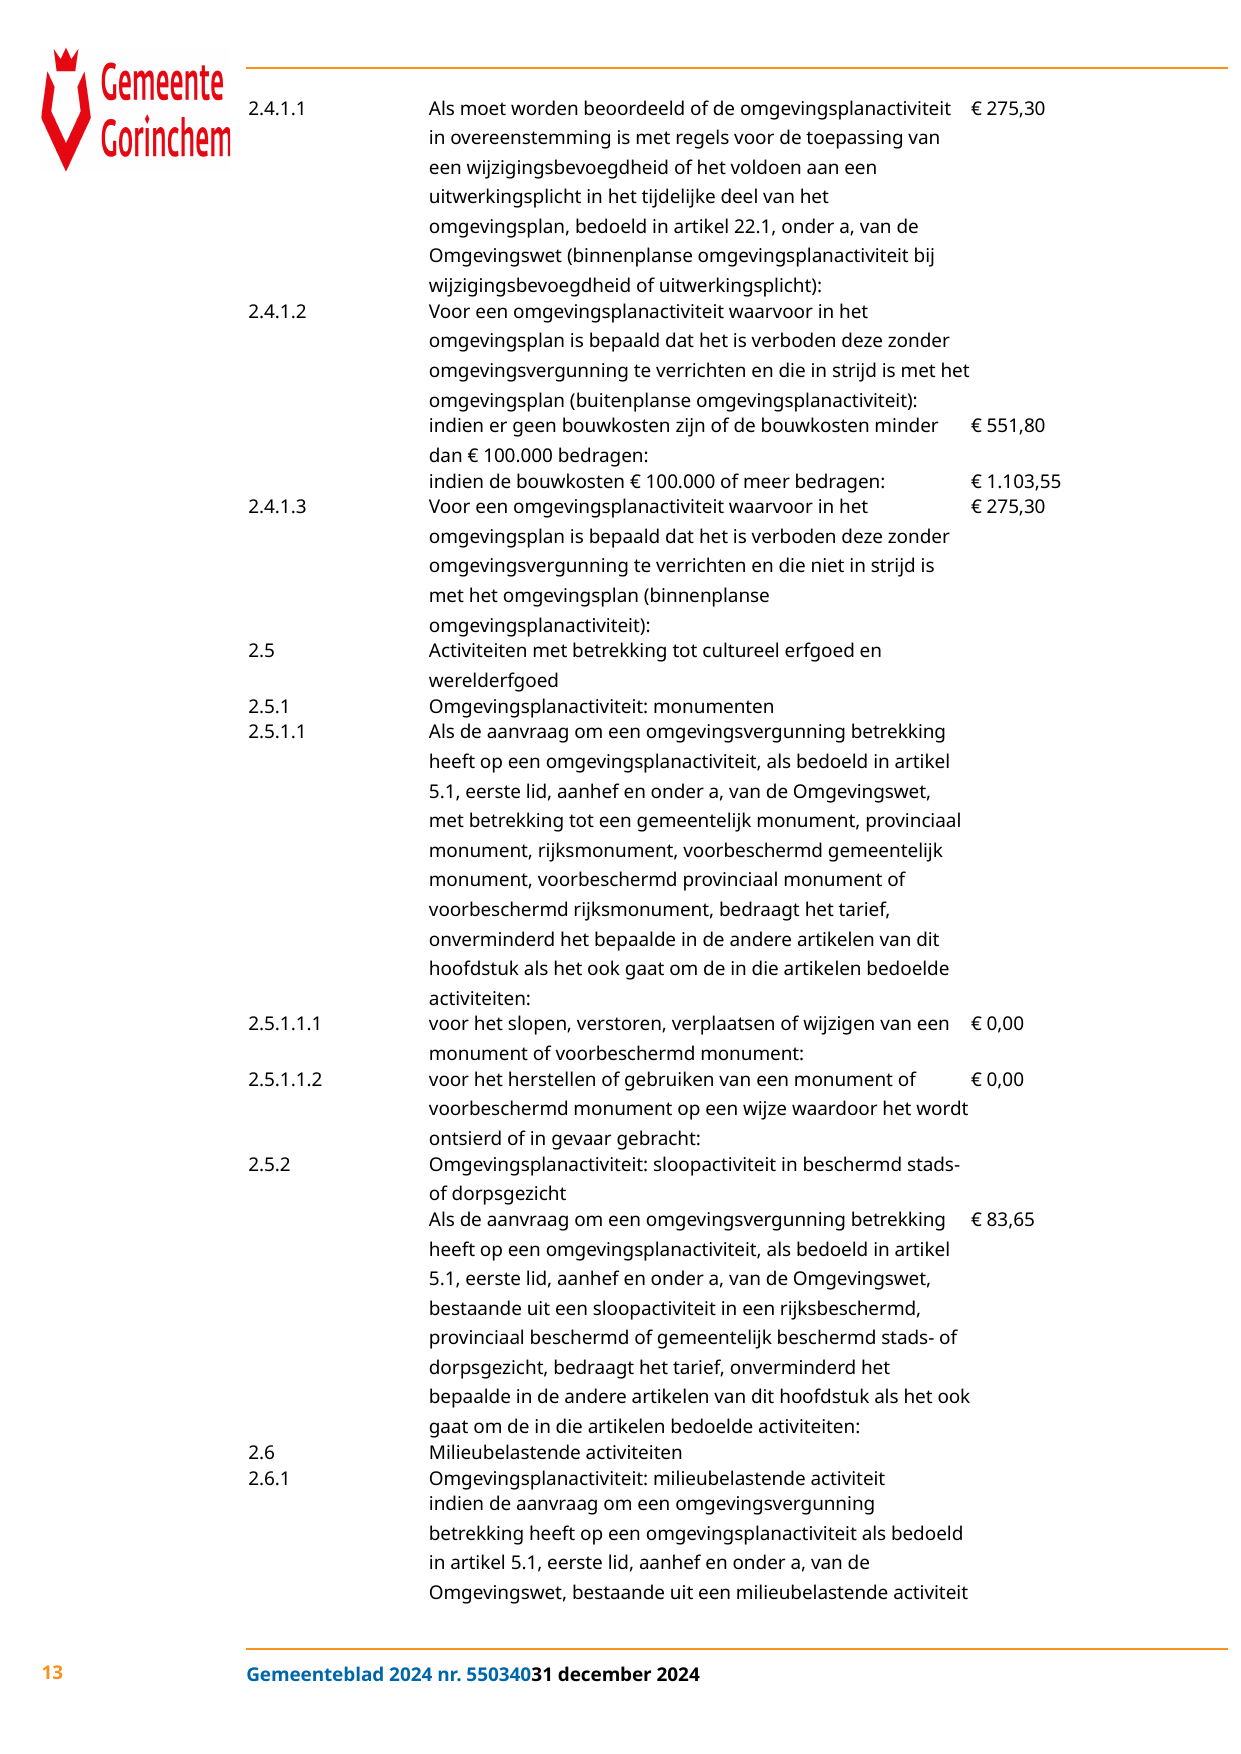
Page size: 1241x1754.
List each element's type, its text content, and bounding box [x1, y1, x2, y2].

table_cell [248, 1490, 429, 1605]
table_cell € 275,30 [971, 95, 1152, 298]
table_cell 2.4.1.2 [248, 298, 429, 412]
table_cell [971, 719, 1152, 1011]
table_cell 2.5 [248, 638, 429, 693]
table_cell Activiteiten met betrekking tot cultureel erfgoed en werelderfgoed [429, 638, 971, 693]
table_cell [248, 468, 429, 493]
table_cell € 275,30 [971, 494, 1152, 638]
table_cell 2.5.2 [248, 1151, 429, 1206]
table_cell 2.5.1 [248, 693, 429, 719]
table_cell € 0,00 [971, 1066, 1152, 1151]
table_cell [971, 1439, 1152, 1465]
table_cell € 1.103,55 [971, 468, 1152, 493]
table_cell indien de bouwkosten € 100.000 of meer bedragen: [429, 468, 971, 493]
table_cell 2.6.1 [248, 1465, 429, 1490]
table_cell 2.4.1.1 [248, 95, 429, 298]
table_cell [971, 1490, 1152, 1605]
picture [41, 47, 231, 172]
table_cell € 83,65 [971, 1206, 1152, 1439]
table_cell Voor een omgevingsplanactiviteit waarvoor in het omgevingsplan is bepaald dat het is verboden deze zonder omgevingsvergunning te verrichten en die niet in strijd is met het omgevingsplan (binnenplanse omgevingsplanactiviteit): [429, 494, 971, 638]
table_cell 2.5.1.1 [248, 719, 429, 1011]
table_cell voor het herstellen of gebruiken van een monument of voorbeschermd monument op een wijze waardoor het wordt ontsierd of in gevaar gebracht: [429, 1066, 971, 1151]
table_cell [248, 413, 429, 468]
table_cell Voor een omgevingsplanactiviteit waarvoor in het omgevingsplan is bepaald dat het is verboden deze zonder omgevingsvergunning te verrichten en die in strijd is met het omgevingsplan (buitenplanse omgevingsplanactiviteit): [429, 298, 971, 412]
table_cell [971, 1465, 1152, 1490]
table_cell Milieubelastende activiteiten [429, 1439, 971, 1465]
table_cell [971, 298, 1152, 412]
table_cell € 0,00 [971, 1011, 1152, 1066]
table_cell 2.6 [248, 1439, 429, 1465]
table_cell 2.4.1.3 [248, 494, 429, 638]
table_cell Als moet worden beoordeeld of de omgevingsplanactiviteit in overeenstemming is met regels voor de toepassing van een wijzigingsbevoegdheid of het voldoen aan een uitwerkingsplicht in het tijdelijke deel van het omgevingsplan, bedoeld in artikel 22.1, onder a, van de Omgevingswet (binnenplanse omgevingsplanactiviteit bij wijzigingsbevoegdheid of uitwerkingsplicht): [429, 95, 971, 298]
table_cell € 551,80 [971, 413, 1152, 468]
table_cell [971, 638, 1152, 693]
table_cell Omgevingsplanactiviteit: monumenten [429, 693, 971, 719]
table_cell indien er geen bouwkosten zijn of de bouwkosten minder dan € 100.000 bedragen: [429, 413, 971, 468]
table_cell Als de aanvraag om een omgevingsvergunning betrekking heeft op een omgevingsplanactiviteit, als bedoeld in artikel 5.1, eerste lid, aanhef en onder a, van de Omgevingswet, bestaande uit een sloopactiviteit in een rijksbeschermd, provinciaal beschermd of gemeentelijk beschermd stads- of dorpsgezicht, bedraagt het tarief, onverminderd het bepaalde in de andere artikelen van dit hoofdstuk als het ook gaat om de in die artikelen bedoelde activiteiten: [429, 1206, 971, 1439]
table_cell voor het slopen, verstoren, verplaatsen of wijzigen van een monument of voorbeschermd monument: [429, 1011, 971, 1066]
table_cell 2.5.1.1.2 [248, 1066, 429, 1151]
table_cell [248, 1206, 429, 1439]
table_cell Omgevingsplanactiviteit: milieubelastende activiteit [429, 1465, 971, 1490]
table_cell indien de aanvraag om een omgevingsvergunning betrekking heeft op een omgevingsplanactiviteit als bedoeld in artikel 5.1, eerste lid, aanhef en onder a, van de Omgevingswet, bestaande uit een milieubelastende activiteit [429, 1490, 971, 1605]
table_cell Omgevingsplanactiviteit: sloopactiviteit in beschermd stads- of dorpsgezicht [429, 1151, 971, 1206]
table_cell [971, 693, 1152, 719]
table_cell [971, 1151, 1152, 1206]
table_cell Als de aanvraag om een omgevingsvergunning betrekking heeft op een omgevingsplanactiviteit, als bedoeld in artikel 5.1, eerste lid, aanhef en onder a, van de Omgevingswet, met betrekking tot een gemeentelijk monument, provinciaal monument, rijksmonument, voorbeschermd gemeentelijk monument, voorbeschermd provinciaal monument of voorbeschermd rijksmonument, bedraagt het tarief, onverminderd het bepaalde in de andere artikelen van dit hoofdstuk als het ook gaat om de in die artikelen bedoelde activiteiten: [429, 719, 971, 1011]
table_cell 2.5.1.1.1 [248, 1011, 429, 1066]
